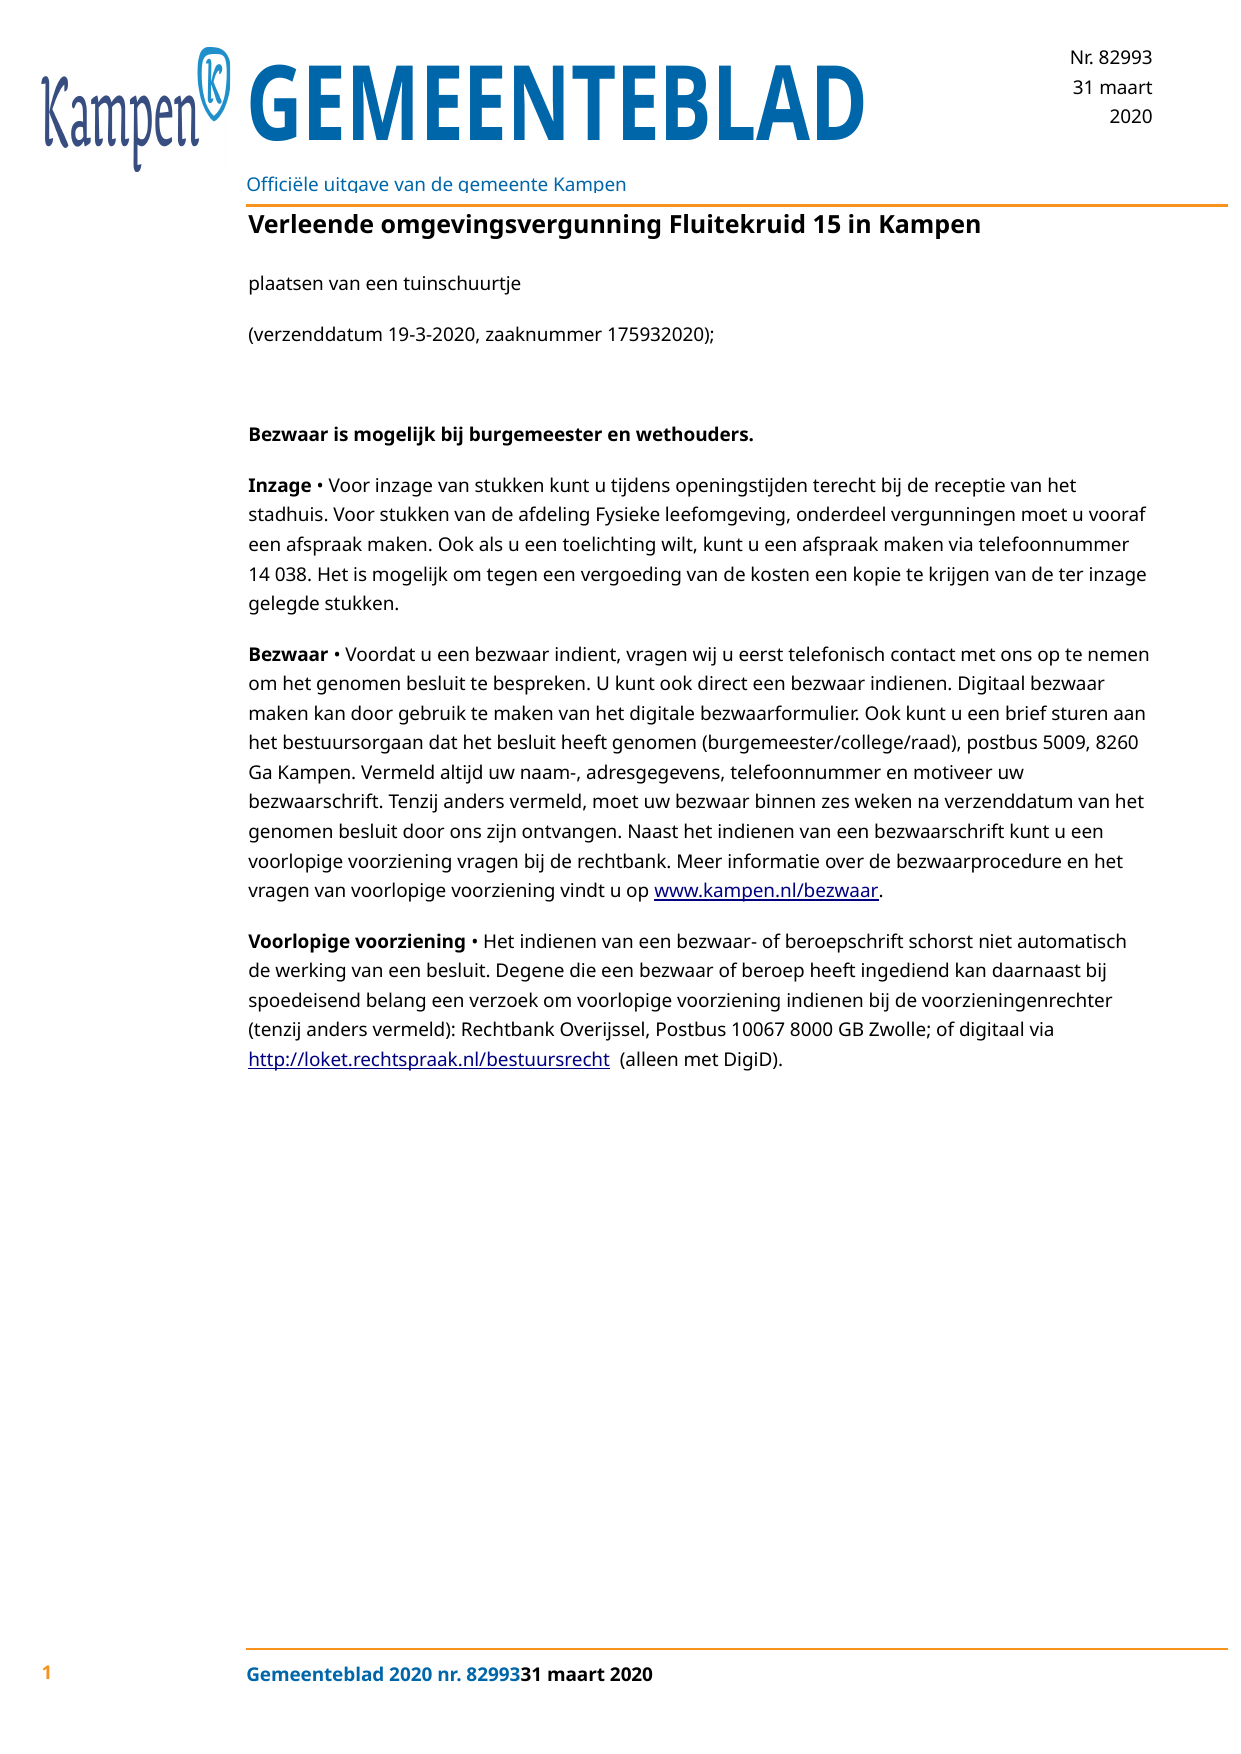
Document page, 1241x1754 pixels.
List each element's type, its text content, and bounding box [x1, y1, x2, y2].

text Voorlopige voorziening • Het indienen van een bezwaar- of beroepschrift schorst niet automatisch de werking van een besluit. Degene die een bezwaar of beroep heeft ingediend kan daarnaast bij spoedeisend belang een verzoek om voorlopige voorziening indienen bij de voorzieningenrechter (tenzij anders vermeld): Rechtbank Overijssel, Postbus 10067 8000 GB Zwolle; of digitaal via http://loket.rechtspraak.nl/bestuursrecht (alleen met DigiD). [248, 928, 1152, 1072]
text Bezwaar is mogelijk bij burgemeester en wethouders. [248, 422, 1152, 447]
text Verleende omgevingsvergunning Fluitekruid 15 in Kampen [248, 207, 1152, 241]
text (verzenddatum 19-3-2020, zaaknummer 175932020); [248, 321, 1152, 346]
text plaatsen van een tuinschuurtje [248, 270, 1152, 296]
text Inzage • Voor inzage van stukken kunt u tijdens openingstijden terecht bij de receptie van het stadhuis. Voor stukken van de afdeling Fysieke leefomgeving, onderdeel vergunningen moet u vooraf een afspraak maken. Ook als u een toelichting wilt, kunt u een afspraak maken via telefoonnummer 14 038. Het is mogelijk om tegen een vergoeding van de kosten een kopie te krijgen van de ter inzage gelegde stukken. [248, 472, 1152, 616]
picture [41, 47, 231, 172]
text Bezwaar • Voordat u een bezwaar indient, vragen wij u eerst telefonisch contact met ons op te nemen om het genomen besluit te bespreken. U kunt ook direct een bezwaar indienen. Digitaal bezwaar maken kan door gebruik te maken van het digitale bezwaarformulier. Ook kunt u een brief sturen aan het bestuursorgaan dat het besluit heeft genomen (burgemeester/college/raad), postbus 5009, 8260 Ga Kampen. Vermeld altijd uw naam-, adresgegevens, telefoonnummer en motiveer uw bezwaarschrift. Tenzij anders vermeld, moet uw bezwaar binnen zes weken na verzenddatum van het genomen besluit door ons zijn ontvangen. Naast het indienen van een bezwaarschrift kunt u een voorlopige voorziening vragen bij de rechtbank. Meer informatie over de bezwaarprocedure en het vragen van voorlopige voorziening vindt u op www.kampen.nl/bezwaar. [248, 641, 1152, 903]
